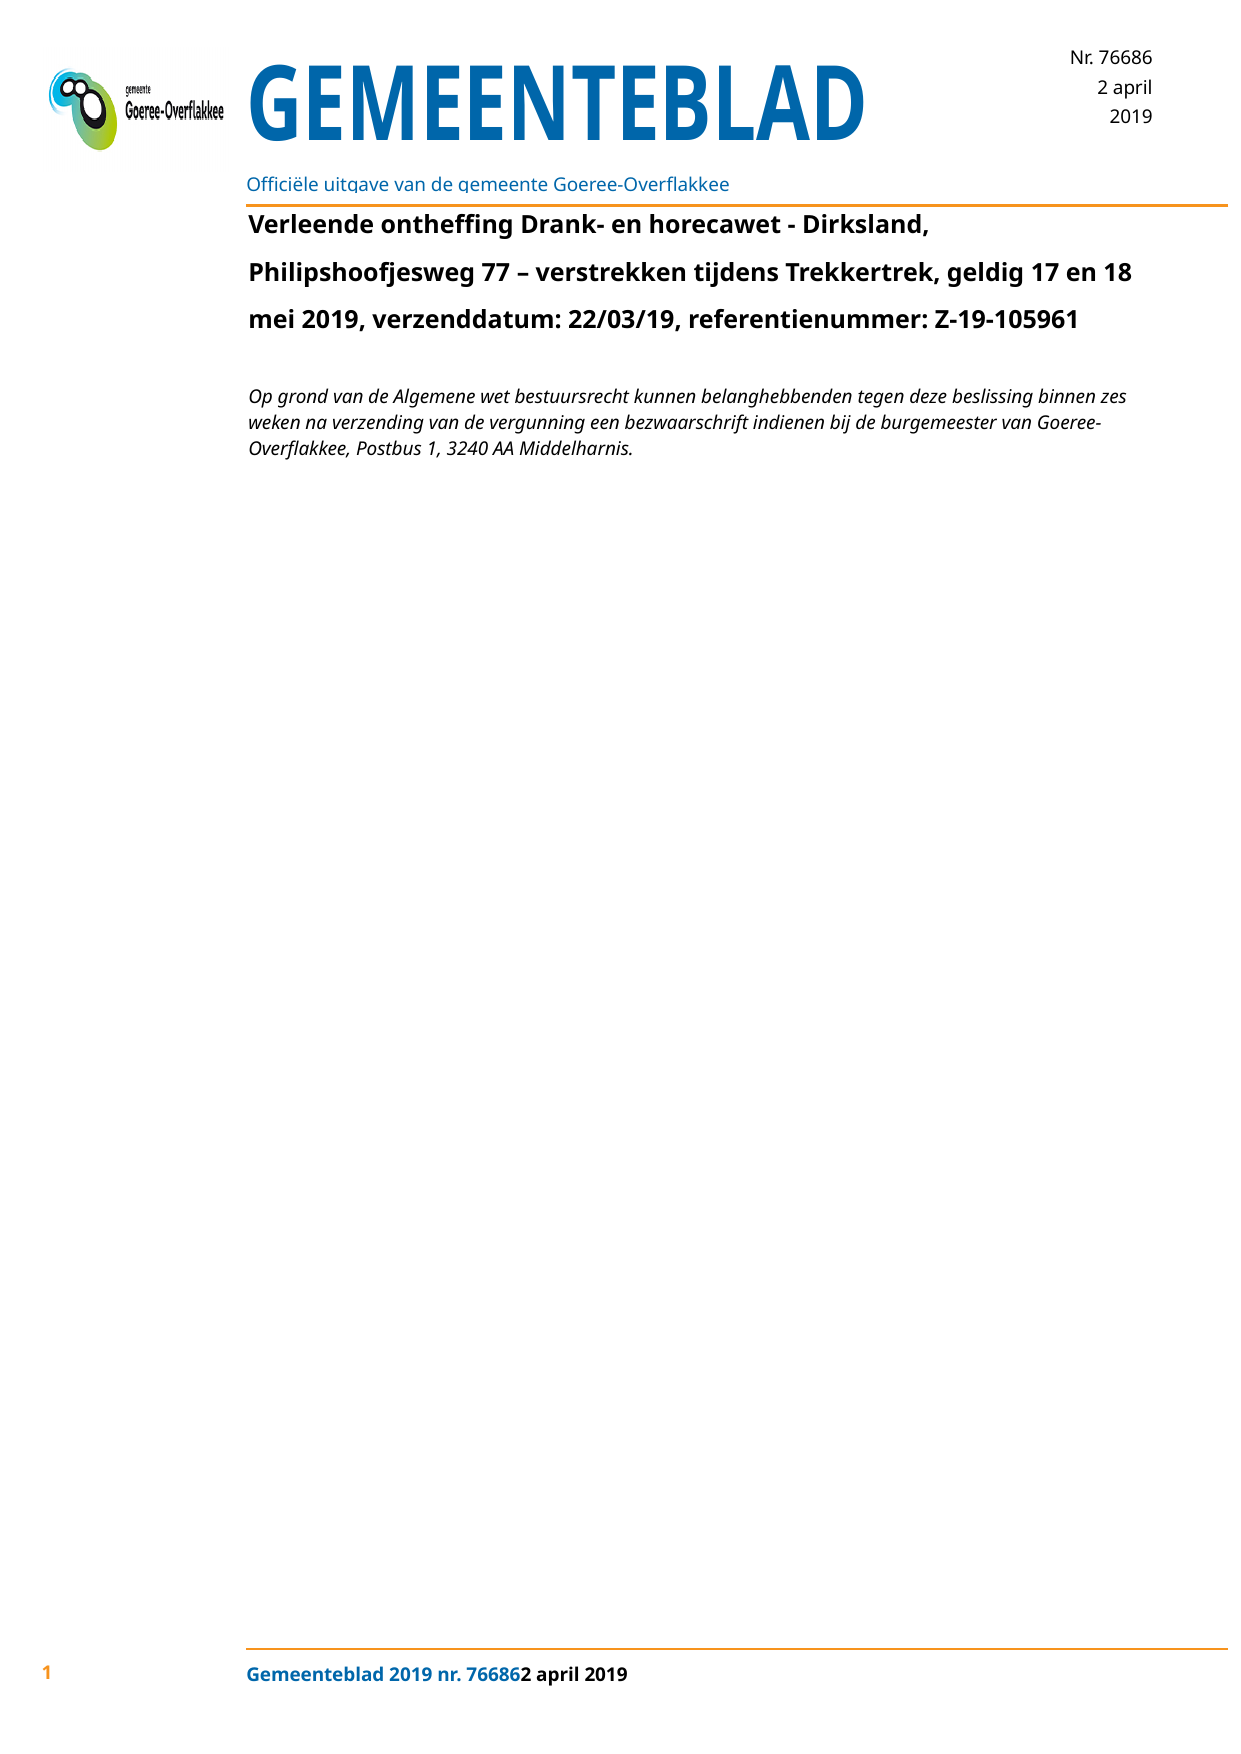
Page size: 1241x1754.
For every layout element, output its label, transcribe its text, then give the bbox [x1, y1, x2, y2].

picture [41, 47, 231, 172]
text Verleende ontheffing Drank- en horecawet - Dirksland, Philipshoofjesweg 77 – verstrekken tijdens Trekkertrek, geldig 17 en 18 mei 2019, verzenddatum: 22/03/19, referentienummer: Z-19-105961 [248, 207, 1152, 336]
text Op grond van de Algemene wet bestuursrecht kunnen belanghebbenden tegen deze beslissing binnen zes weken na verzending van de vergunning een bezwaarschrift indienen bij de burgemeester van Goeree-Overflakkee, Postbus 1, 3240 AA Middelharnis. [248, 384, 1152, 461]
